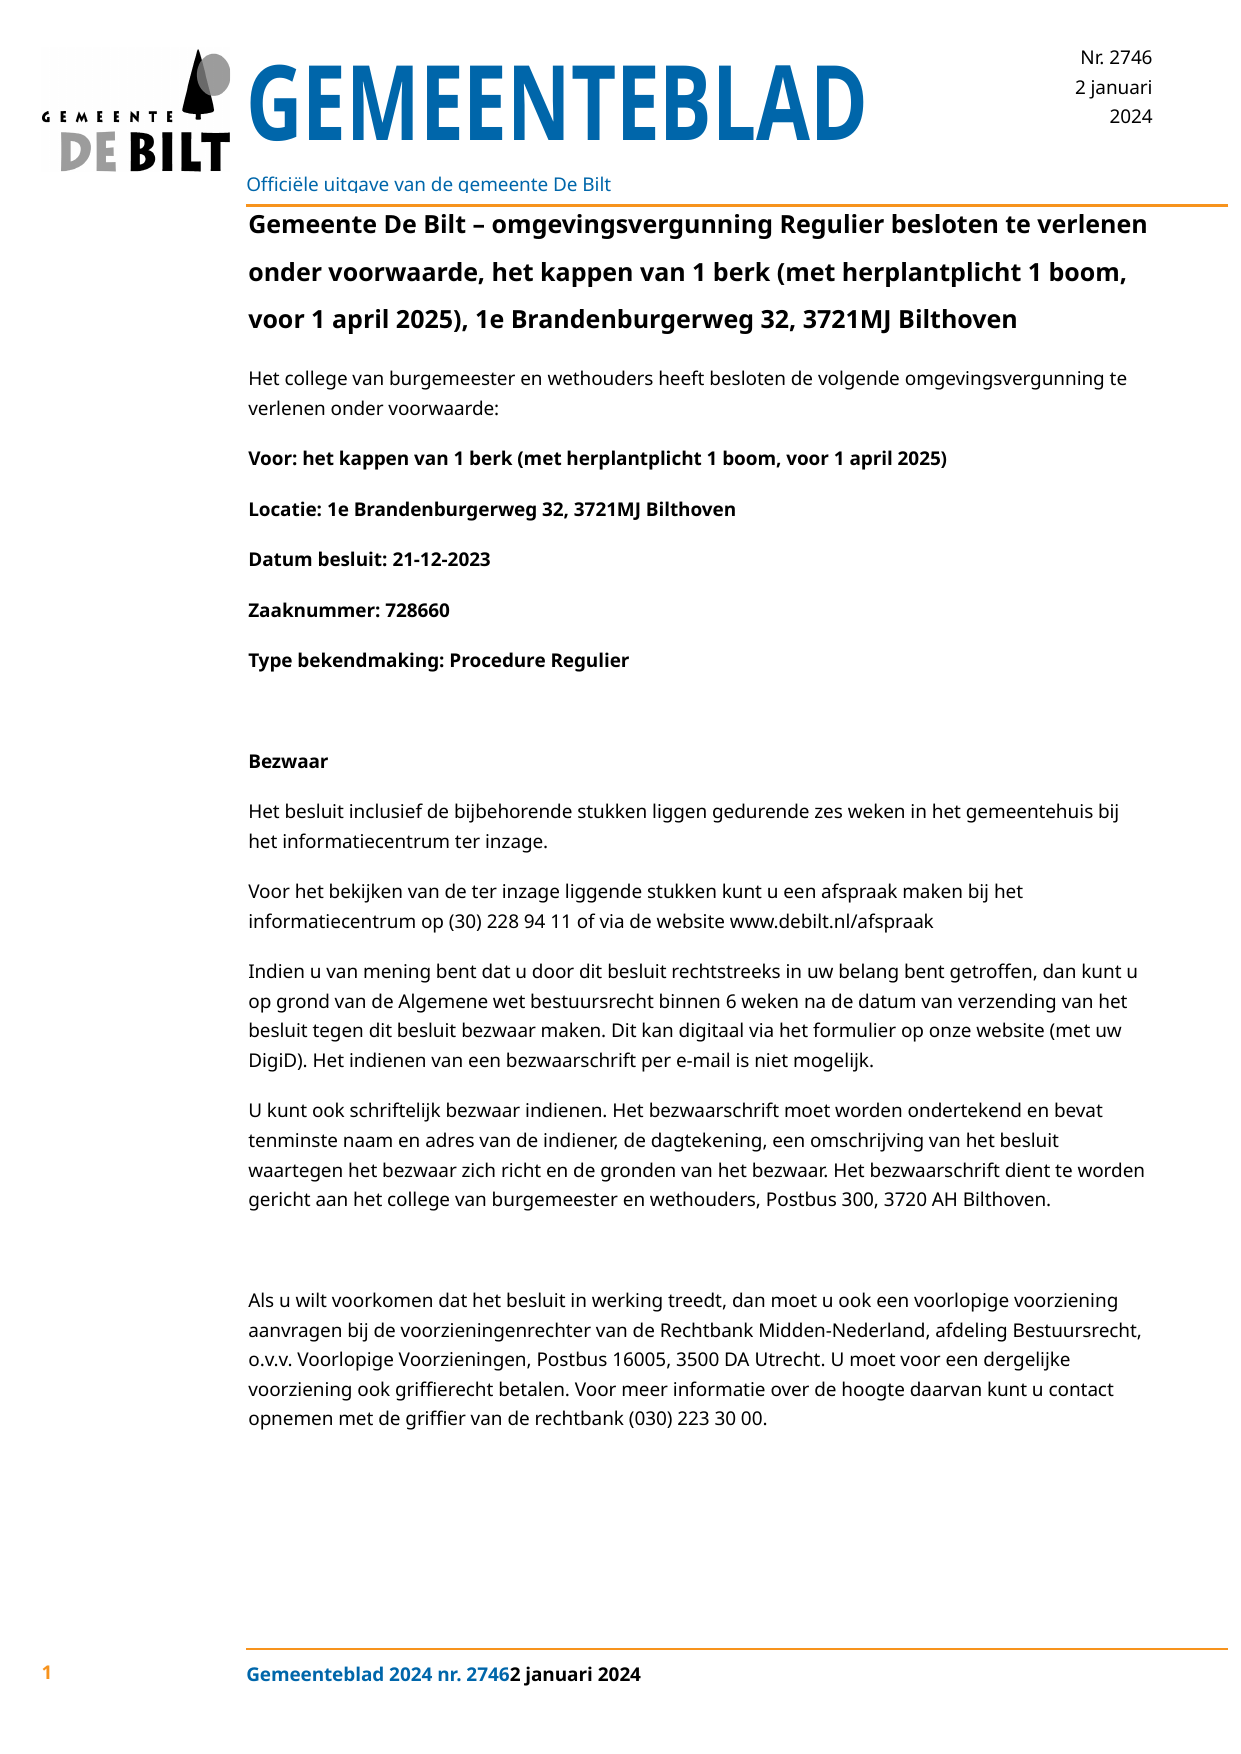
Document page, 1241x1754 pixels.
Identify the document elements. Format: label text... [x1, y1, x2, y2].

text Bezwaar [248, 748, 1152, 774]
text Datum besluit: 21-12-2023 [248, 546, 1152, 572]
picture [41, 47, 231, 172]
text Het besluit inclusief de bijbehorende stukken liggen gedurende zes weken in het gemeentehuis bij het informatiecentrum ter inzage. [248, 798, 1152, 854]
text Voor het bekijken van de ter inzage liggende stukken kunt u een afspraak maken bij het informatiecentrum op (30) 228 94 11 of via de website www.debilt.nl/afspraak [248, 878, 1152, 934]
text Indien u van mening bent dat u door dit besluit rechtstreeks in uw belang bent getroffen, dan kunt u op grond van de Algemene wet bestuursrecht binnen 6 weken na de datum van verzending van het besluit tegen dit besluit bezwaar maken. Dit kan digitaal via het formulier op onze website (met uw DigiD). Het indienen van een bezwaarschrift per e-mail is niet mogelijk. [248, 958, 1152, 1073]
text Type bekendmaking: Procedure Regulier [248, 647, 1152, 673]
text Het college van burgemeester en wethouders heeft besloten de volgende omgevingsvergunning te verlenen onder voorwaarde: [248, 366, 1152, 421]
text Voor: het kappen van 1 berk (met herplantplicht 1 boom, voor 1 april 2025) [248, 446, 1152, 471]
text Locatie: 1e Brandenburgerweg 32, 3721MJ Bilthoven [248, 496, 1152, 522]
text Als u wilt voorkomen dat het besluit in werking treedt, dan moet u ook een voorlopige voorziening aanvragen bij de voorzieningenrechter van de Rechtbank Midden-Nederland, afdeling Bestuursrecht, o.v.v. Voorlopige Voorzieningen, Postbus 16005, 3500 DA Utrecht. U moet voor een dergelijke voorziening ook griffierecht betalen. Voor meer informatie over de hoogte daarvan kunt u contact opnemen met de griffier van de rechtbank (030) 223 30 00. [248, 1287, 1152, 1431]
text Zaaknummer: 728660 [248, 597, 1152, 622]
text U kunt ook schriftelijk bezwaar indienen. Het bezwaarschrift moet worden ondertekend en bevat tenminste naam en adres van de indiener, de dagtekening, een omschrijving van het besluit waartegen het bezwaar zich richt en de gronden van het bezwaar. Het bezwaarschrift dient te worden gericht aan het college van burgemeester en wethouders, Postbus 300, 3720 AH Bilthoven. [248, 1098, 1152, 1212]
text Gemeente De Bilt – omgevingsvergunning Regulier besloten te verlenen onder voorwaarde, het kappen van 1 berk (met herplantplicht 1 boom, voor 1 april 2025), 1e Brandenburgerweg 32, 3721MJ Bilthoven [248, 207, 1152, 336]
